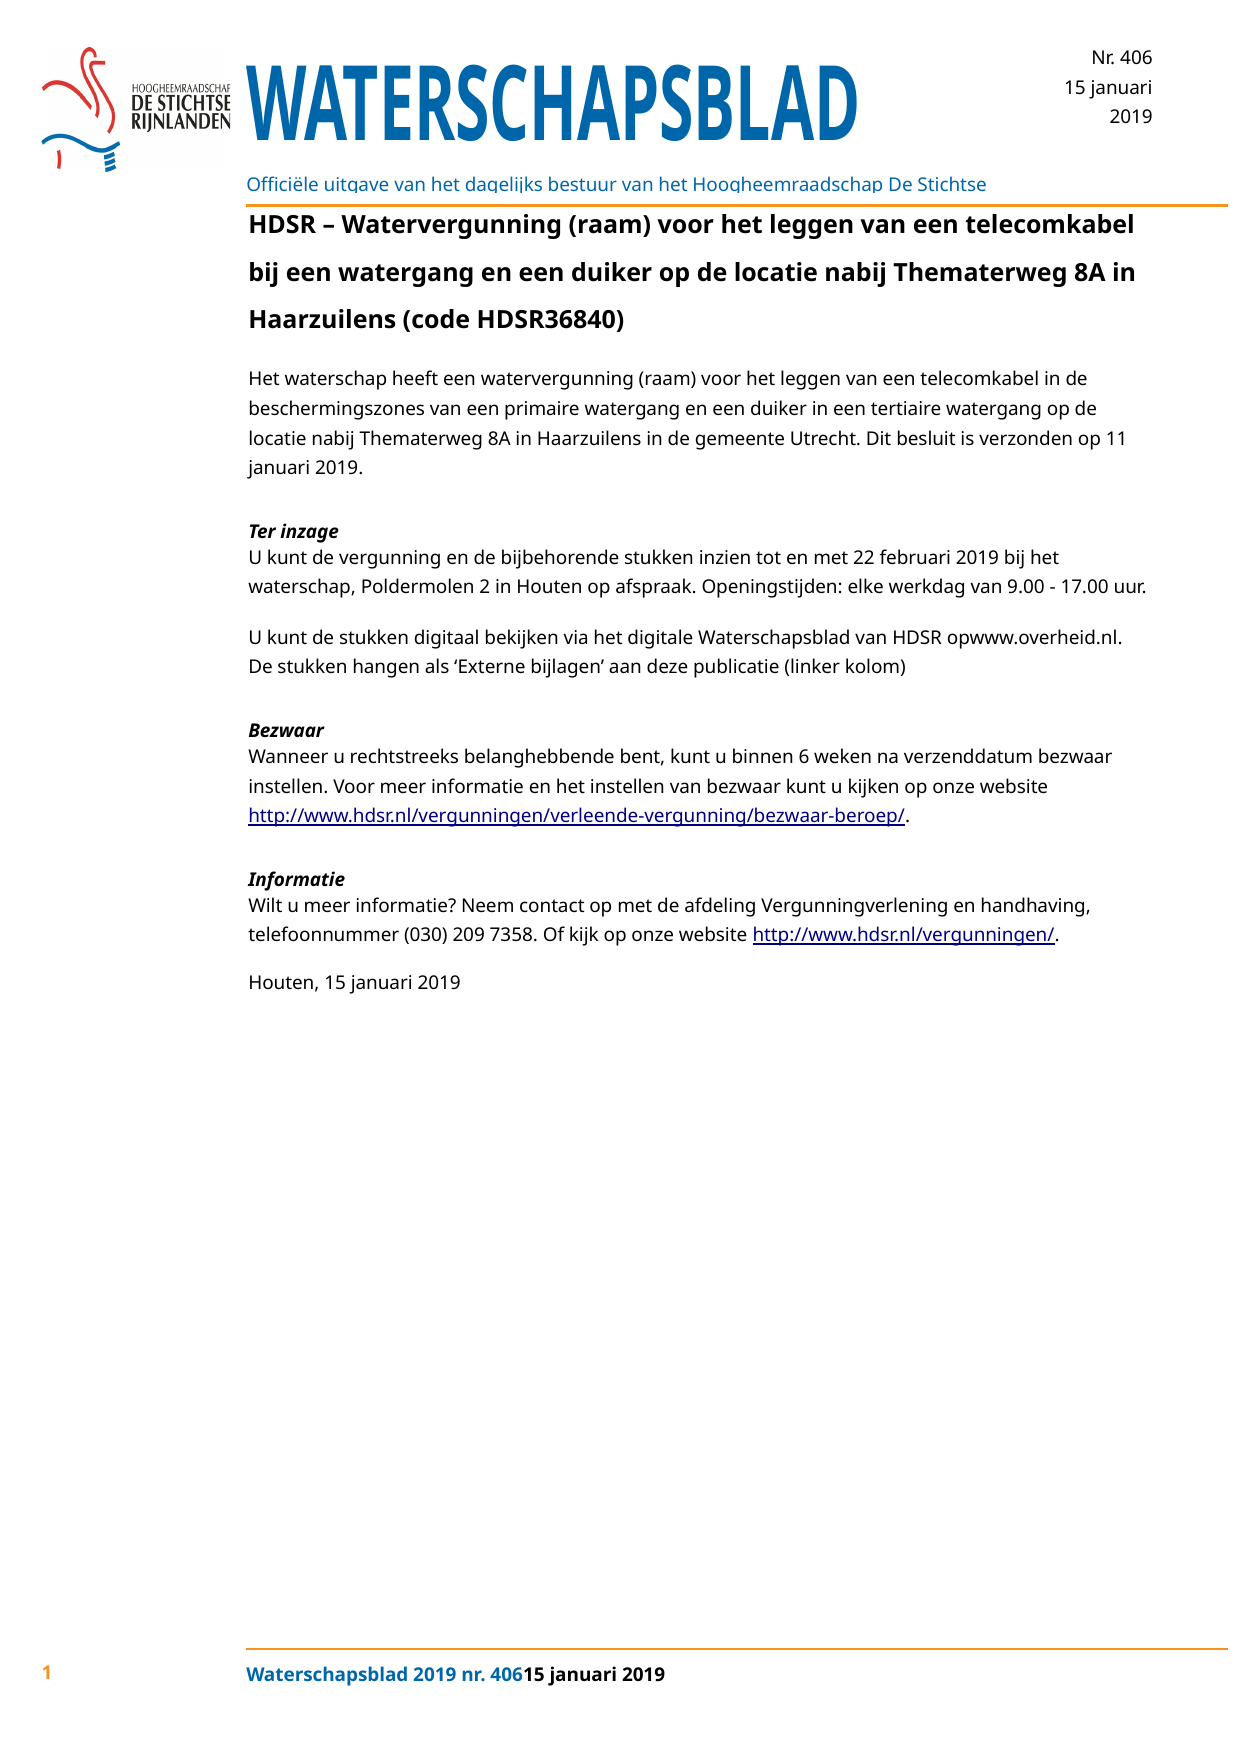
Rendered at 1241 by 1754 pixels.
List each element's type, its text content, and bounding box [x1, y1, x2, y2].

text Bezwaar [248, 717, 1152, 743]
text Houten, 15 januari 2019 [248, 969, 1152, 995]
text HDSR – Watervergunning (raam) voor het leggen van een telecomkabel bij een watergang en een duiker op de locatie nabij Thematerweg 8A in Haarzuilens (code HDSR36840) [248, 207, 1152, 336]
text U kunt de vergunning en de bijbehorende stukken inzien tot en met 22 februari 2019 bij het waterschap, Poldermolen 2 in Houten op afspraak. Openingstijden: elke werkdag van 9.00 - 17.00 uur. [248, 544, 1152, 599]
picture [41, 47, 231, 172]
text Wanneer u rechtstreeks belanghebbende bent, kunt u binnen 6 weken na verzenddatum bezwaar instellen. Voor meer informatie en het instellen van bezwaar kunt u kijken op onze website http://www.hdsr.nl/vergunningen/verleende-vergunning/bezwaar-beroep/. [248, 743, 1152, 828]
text U kunt de stukken digitaal bekijken via het digitale Waterschapsblad van HDSR opwww.overheid.nl. De stukken hangen als ‘Externe bijlagen’ aan deze publicatie (linker kolom) [248, 624, 1152, 679]
text Informatie [248, 866, 1152, 892]
text Het waterschap heeft een watervergunning (raam) voor het leggen van een telecomkabel in de beschermingszones van een primaire watergang en een duiker in een tertiaire watergang op de locatie nabij Thematerweg 8A in Haarzuilens in de gemeente Utrecht. Dit besluit is verzonden op 11 januari 2019. [248, 366, 1152, 480]
text Wilt u meer informatie? Neem contact op met de afdeling Vergunningverlening en handhaving, telefoonnummer (030) 209 7358. Of kijk op onze website http://www.hdsr.nl/vergunningen/. [248, 892, 1152, 947]
text Ter inzage [248, 518, 1152, 544]
